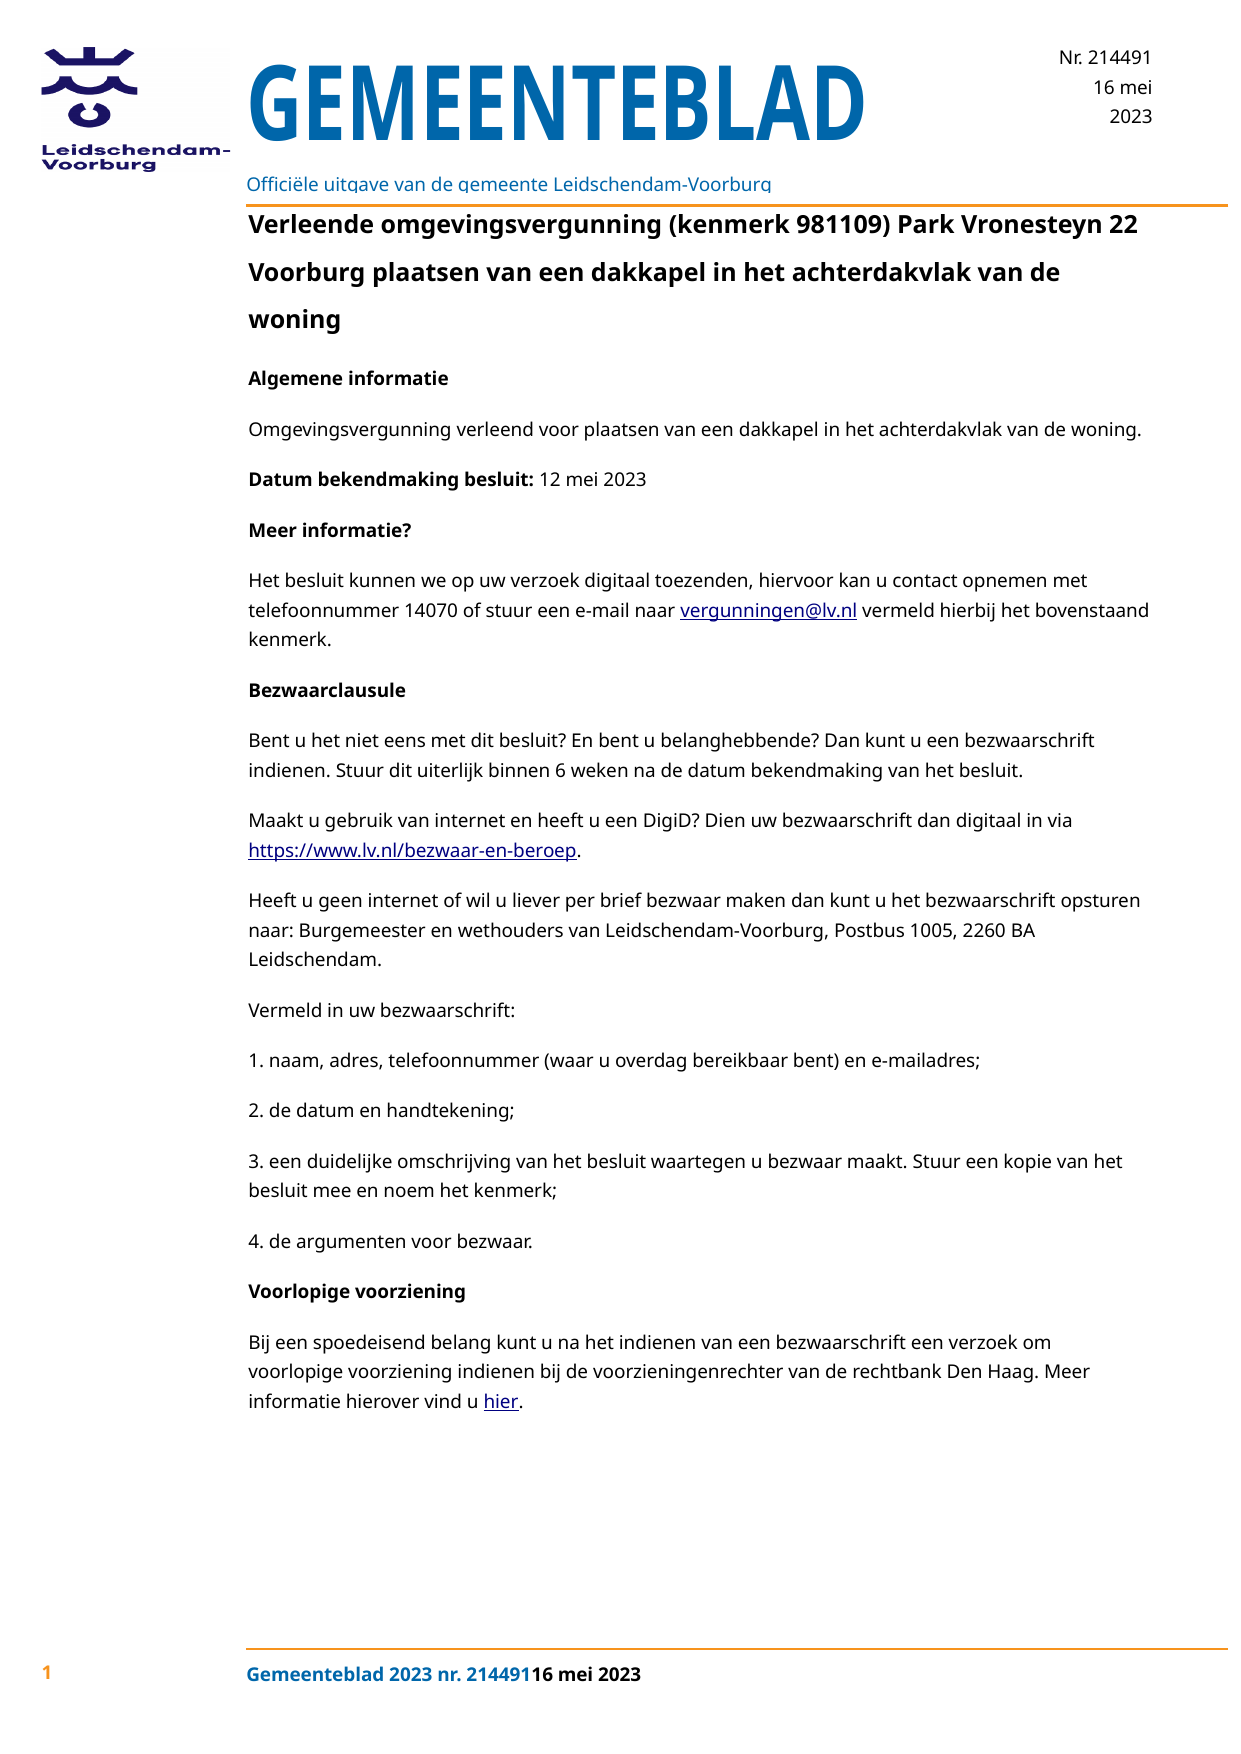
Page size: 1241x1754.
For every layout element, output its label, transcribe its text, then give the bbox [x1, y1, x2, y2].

text 3. een duidelijke omschrijving van het besluit waartegen u bezwaar maakt. Stuur een kopie van het besluit mee en noem het kenmerk; [248, 1148, 1152, 1203]
text Verleende omgevingsvergunning (kenmerk 981109) Park Vronesteyn 22 Voorburg plaatsen van een dakkapel in het achterdakvlak van de woning [248, 207, 1152, 336]
text 4. de argumenten voor bezwaar. [248, 1228, 1152, 1254]
picture [41, 47, 231, 172]
text Voorlopige voorziening [248, 1278, 1152, 1304]
text Maakt u gebruik van internet en heeft u een DigiD? Dien uw bezwaarschrift dan digitaal in via https://www.lv.nl/bezwaar-en-beroep. [248, 807, 1152, 862]
text Bezwaarclausule [248, 677, 1152, 702]
text Heeft u geen internet of wil u liever per brief bezwaar maken dan kunt u het bezwaarschrift opsturen naar: Burgemeester en wethouders van Leidschendam-Voorburg, Postbus 1005, 2260 BA Leidschendam. [248, 887, 1152, 972]
text Meer informatie? [248, 517, 1152, 542]
text Bent u het niet eens met dit besluit? En bent u belanghebbende? Dan kunt u een bezwaarschrift indienen. Stuur dit uiterlijk binnen 6 weken na de datum bekendmaking van het besluit. [248, 727, 1152, 782]
text 1. naam, adres, telefoonnummer (waar u overdag bereikbaar bent) en e-mailadres; [248, 1047, 1152, 1073]
text 2. de datum en handtekening; [248, 1098, 1152, 1123]
text Datum bekendmaking besluit: 12 mei 2023 [248, 466, 1152, 492]
text Omgevingsvergunning verleend voor plaatsen van een dakkapel in het achterdakvlak van de woning. [248, 416, 1152, 442]
text Algemene informatie [248, 366, 1152, 391]
text Het besluit kunnen we op uw verzoek digitaal toezenden, hiervoor kan u contact opnemen met telefoonnummer 14070 of stuur een e-mail naar vergunningen@lv.nl vermeld hierbij het bovenstaand kenmerk. [248, 567, 1152, 652]
text Vermeld in uw bezwaarschrift: [248, 997, 1152, 1022]
text Bij een spoedeisend belang kunt u na het indienen van een bezwaarschrift een verzoek om voorlopige voorziening indienen bij de voorzieningenrechter van de rechtbank Den Haag. Meer informatie hierover vind u hier. [248, 1329, 1152, 1414]
